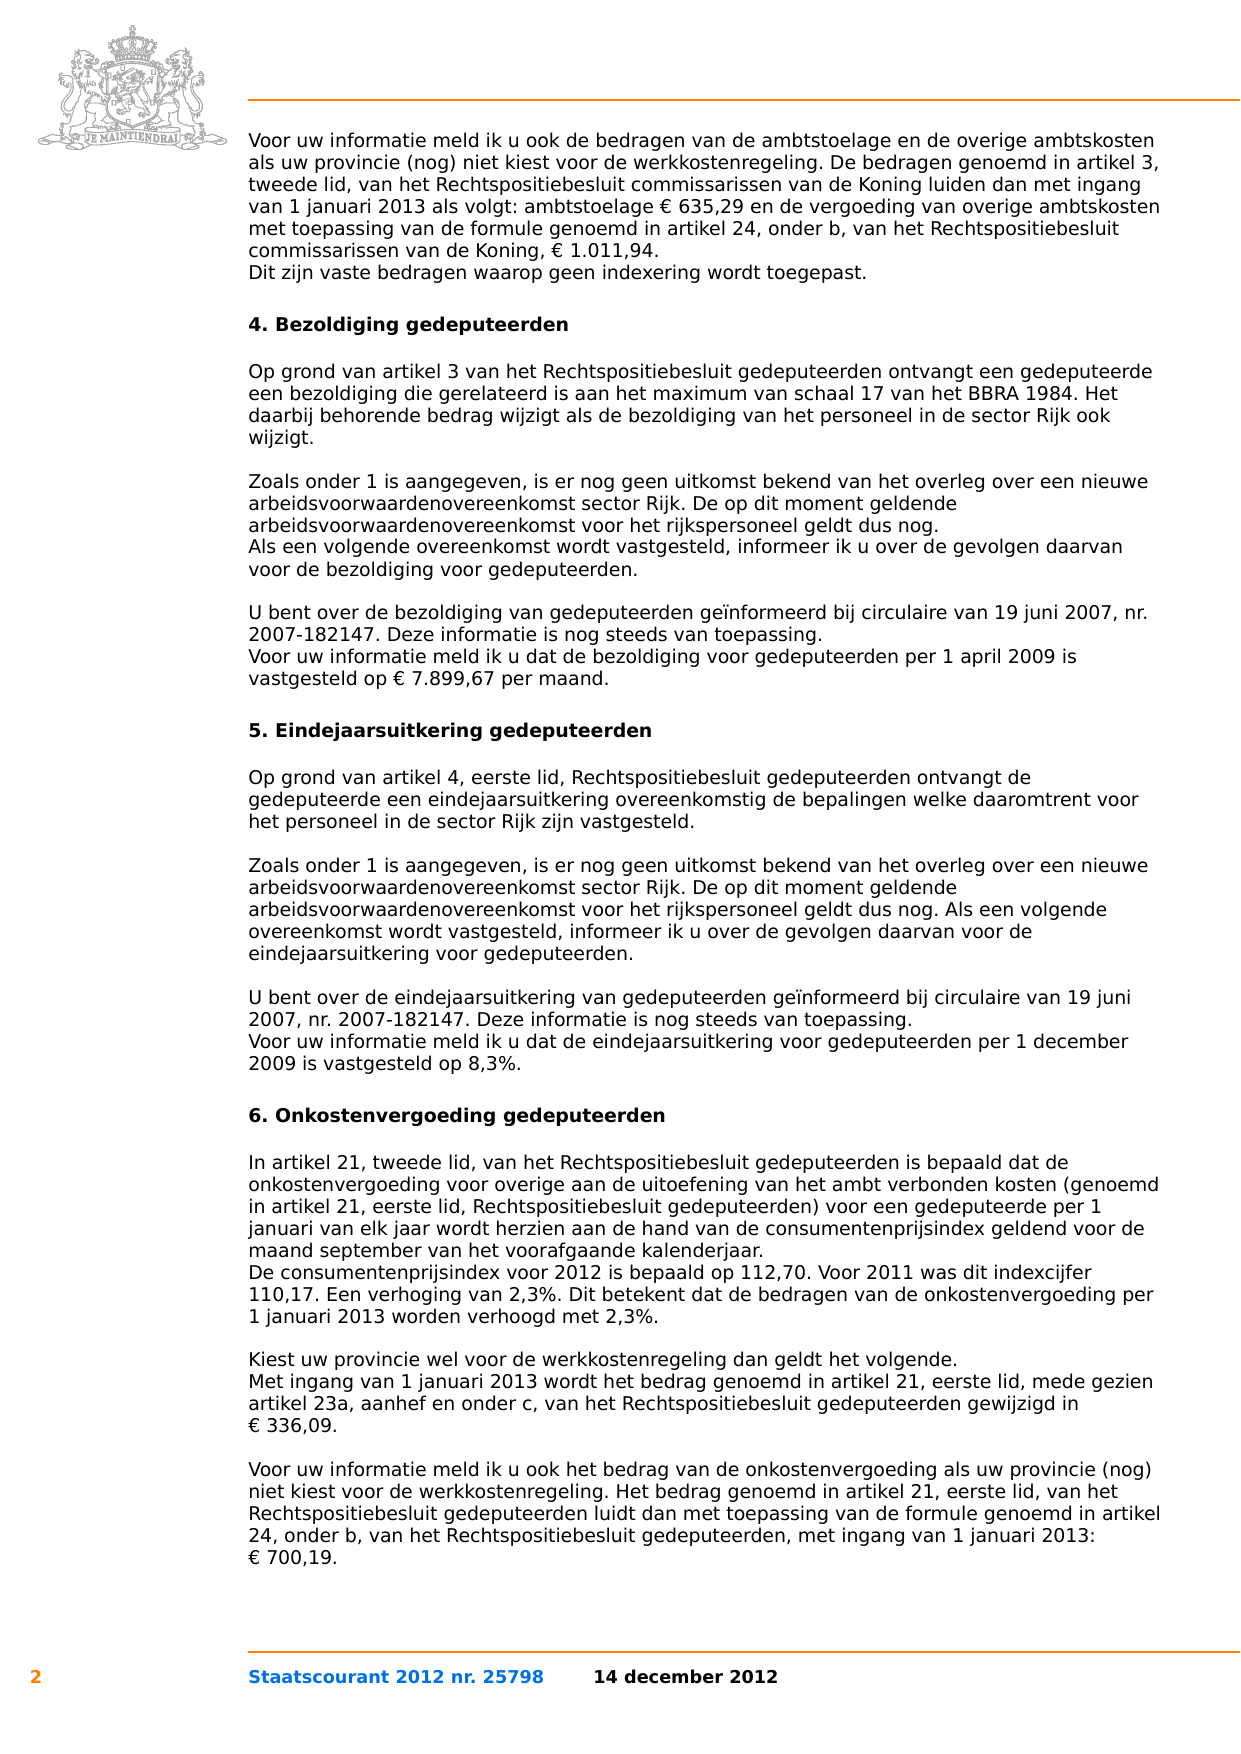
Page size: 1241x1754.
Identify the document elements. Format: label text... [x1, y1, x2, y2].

subtitle 5. Eindejaarsuitkering gedeputeerden [248, 720, 1163, 742]
text Voor uw informatie meld ik u ook het bedrag van de onkostenvergoeding als uw provincie (nog) niet kiest voor de werkkostenregeling. Het bedrag genoemd in artikel 21, eerste lid, van het Rechtspositiebesluit gedeputeerden luidt dan met toepassing van de formule genoemd in artikel 24, onder b, van het Rechtspositiebesluit gedeputeerden, met ingang van 1 januari 2013: € 700,19. [248, 1459, 1163, 1569]
text Voor uw informatie meld ik u ook de bedragen van de ambtstoelage en de overige ambtskosten als uw provincie (nog) niet kiest voor de werkkostenregeling. De bedragen genoemd in artikel 3, tweede lid, van het Rechtspositiebesluit commissarissen van de Koning luiden dan met ingang van 1 januari 2013 als volgt: ambtstoelage € 635,29 en de vergoeding van overige ambtskosten met toepassing van de formule genoemd in artikel 24, onder b, van het Rechtspositiebesluit commissarissen van de Koning, € 1.011,94. [248, 130, 1163, 262]
text De consumentenprijsindex voor 2012 is bepaald op 112,70. Voor 2011 was dit indexcijfer 110,17. Een verhoging van 2,3%. Dit betekent dat de bedragen van de onkostenvergoeding per 1 januari 2013 worden verhoogd met 2,3%. [248, 1262, 1163, 1327]
text Zoals onder 1 is aangegeven, is er nog geen uitkomst bekend van het overleg over een nieuwe arbeidsvoorwaardenovereenkomst sector Rijk. De op dit moment geldende arbeidsvoorwaardenovereenkomst voor het rijkspersoneel geldt dus nog. [248, 471, 1163, 536]
text Zoals onder 1 is aangegeven, is er nog geen uitkomst bekend van het overleg over een nieuwe arbeidsvoorwaardenovereenkomst sector Rijk. De op dit moment geldende arbeidsvoorwaardenovereenkomst voor het rijkspersoneel geldt dus nog. Als een volgende overeenkomst wordt vastgesteld, informeer ik u over de gevolgen daarvan voor de eindejaarsuitkering voor gedeputeerden. [248, 855, 1163, 965]
text Als een volgende overeenkomst wordt vastgesteld, informeer ik u over de gevolgen daarvan voor de bezoldiging voor gedeputeerden. [248, 536, 1163, 580]
text Kiest uw provincie wel voor de werkkostenregeling dan geldt het volgende. [248, 1349, 1163, 1371]
text Dit zijn vaste bedragen waarop geen indexering wordt toegepast. [248, 262, 1163, 284]
text Op grond van artikel 3 van het Rechtspositiebesluit gedeputeerden ontvangt een gedeputeerde een bezoldiging die gerelateerd is aan het maximum van schaal 17 van het BBRA 1984. Het daarbij behorende bedrag wijzigt als de bezoldiging van het personeel in de sector Rijk ook wijzigt. [248, 361, 1163, 449]
text In artikel 21, tweede lid, van het Rechtspositiebesluit gedeputeerden is bepaald dat de onkostenvergoeding voor overige aan de uitoefening van het ambt verbonden kosten (genoemd in artikel 21, eerste lid, Rechtspositiebesluit gedeputeerden) voor een gedeputeerde per 1 januari van elk jaar wordt herzien aan de hand van de consumentenprijsindex geldend voor de maand september van het voorafgaande kalenderjaar. [248, 1152, 1163, 1262]
text Voor uw informatie meld ik u dat de eindejaarsuitkering voor gedeputeerden per 1 december 2009 is vastgesteld op 8,3%. [248, 1031, 1163, 1075]
text U bent over de bezoldiging van gedeputeerden geïnformeerd bij circulaire van 19 juni 2007, nr. 2007-182147. Deze informatie is nog steeds van toepassing. [248, 602, 1163, 646]
text Voor uw informatie meld ik u dat de bezoldiging voor gedeputeerden per 1 april 2009 is vastgesteld op € 7.899,67 per maand. [248, 646, 1163, 690]
text Met ingang van 1 januari 2013 wordt het bedrag genoemd in artikel 21, eerste lid, mede gezien artikel 23a, aanhef en onder c, van het Rechtspositiebesluit gedeputeerden gewijzigd in € 336,09. [248, 1371, 1163, 1437]
subtitle 6. Onkostenvergoeding gedeputeerden [248, 1105, 1163, 1127]
text Op grond van artikel 4, eerste lid, Rechtspositiebesluit gedeputeerden ontvangt de gedeputeerde een eindejaarsuitkering overeenkomstig de bepalingen welke daaromtrent voor het personeel in de sector Rijk zijn vastgesteld. [248, 767, 1163, 833]
picture [38, 25, 227, 150]
text U bent over de eindejaarsuitkering van gedeputeerden geïnformeerd bij circulaire van 19 juni 2007, nr. 2007-182147. Deze informatie is nog steeds van toepassing. [248, 987, 1163, 1031]
subtitle 4. Bezoldiging gedeputeerden [248, 314, 1163, 336]
